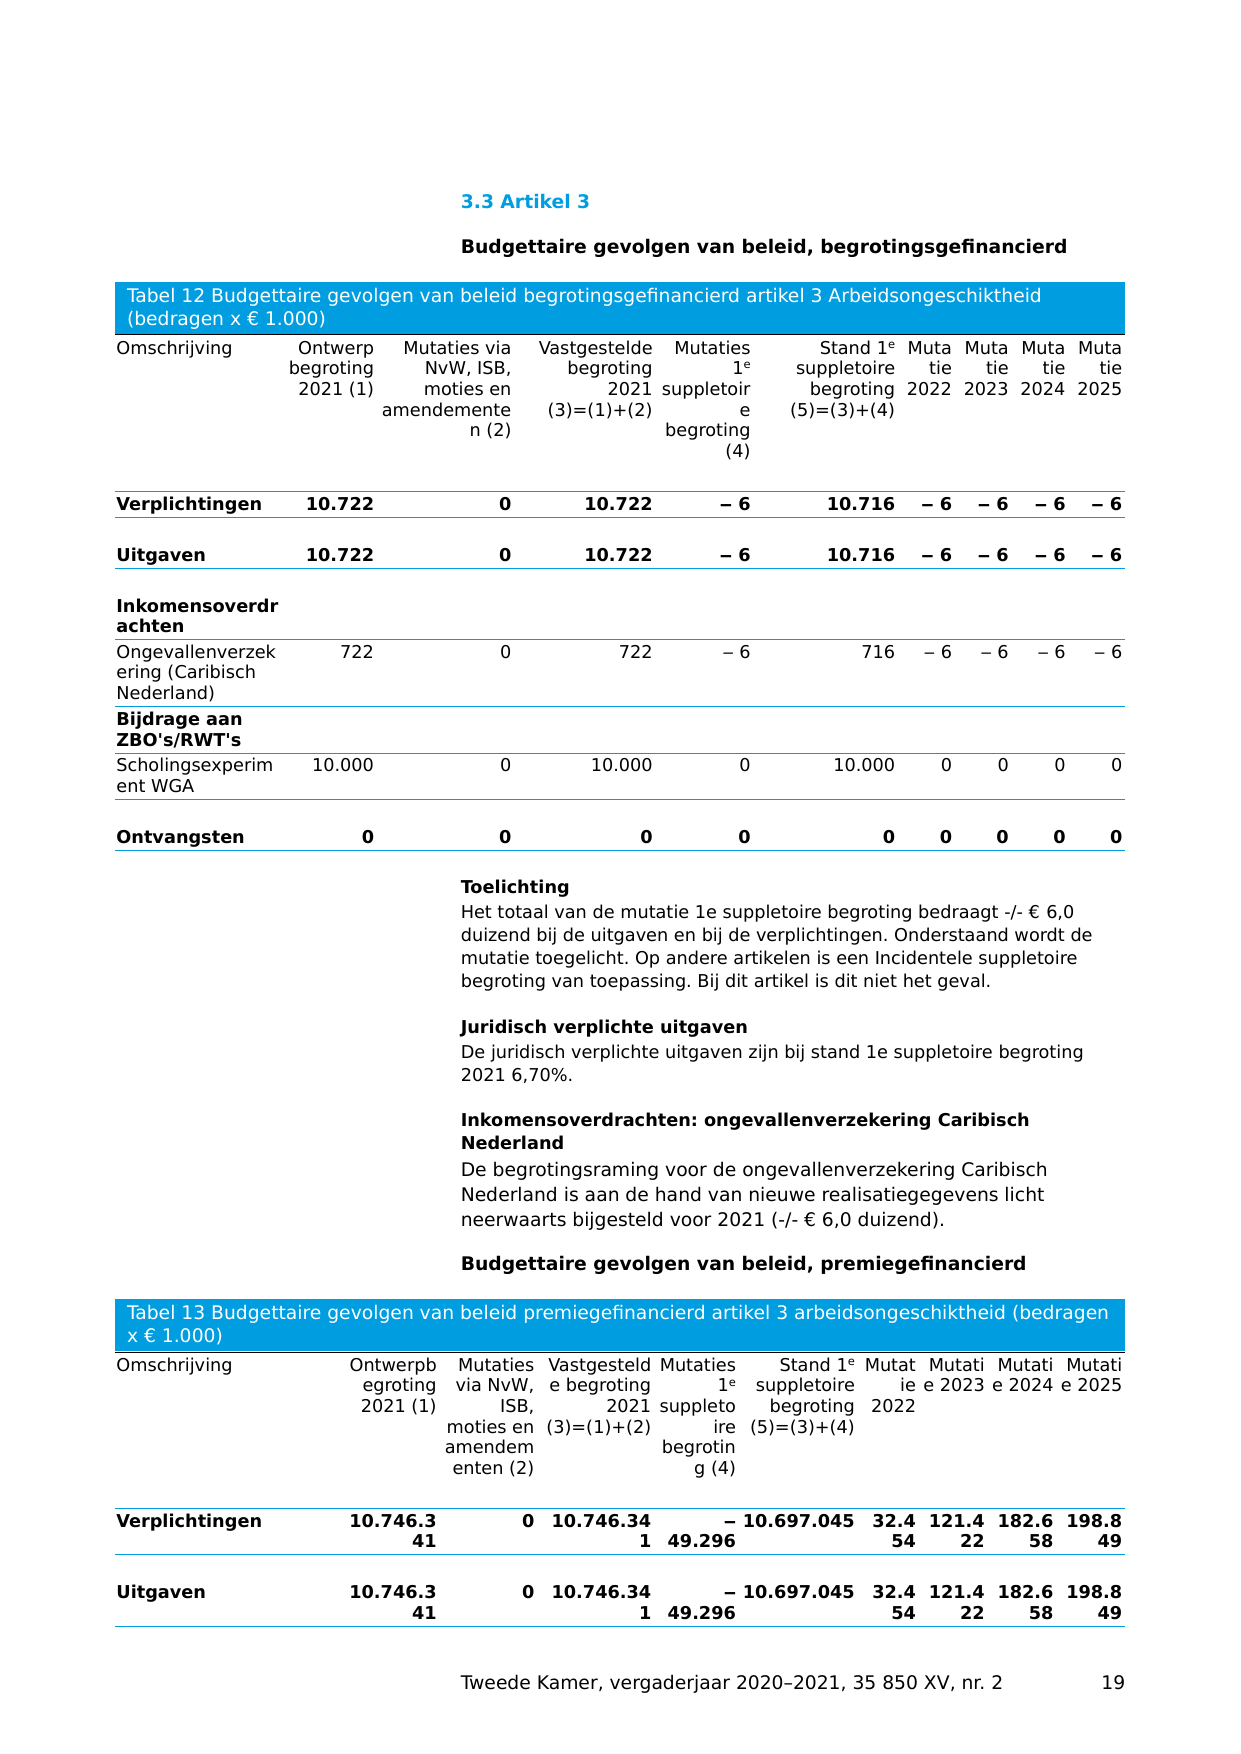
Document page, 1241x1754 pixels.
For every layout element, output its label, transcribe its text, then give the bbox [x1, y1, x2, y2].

table_cell [514, 707, 655, 752]
table_cell Omschrijving [115, 335, 284, 464]
table_cell [514, 518, 655, 542]
table_cell Ontwerpbegroting 2021 (1) [284, 335, 377, 464]
table_cell [284, 593, 377, 639]
table_cell [739, 1555, 857, 1580]
table_cell [377, 800, 514, 824]
list De begrotingsraming voor de ongevallenverzekering Caribisch Nederland is aan de hand van nieuwe realisatiegegevens licht neerwaarts bijgesteld voor 2021 (-/- € 6,0 duizend). [461, 1156, 1125, 1231]
table_cell 121.422 [919, 1580, 987, 1626]
table_cell ‒ 6 [898, 640, 954, 706]
table_cell 0 [655, 754, 753, 799]
table_cell [988, 1627, 1056, 1652]
table_cell 722 [514, 640, 655, 706]
table_cell Vastgestelde begroting 2021 (3)=(1)+(2) [514, 335, 655, 464]
table_cell [338, 1555, 439, 1580]
table_cell 0 [284, 825, 377, 850]
table_cell 10.000 [284, 754, 377, 799]
table_cell [439, 1555, 537, 1580]
table_cell 0 [898, 754, 954, 799]
text De juridisch verplichte uitgaven zijn bij stand 1e suppletoire begroting 2021 6,70%. [461, 1040, 1125, 1086]
table_cell ‒ 6 [898, 492, 954, 517]
table_cell [1056, 1627, 1125, 1652]
table_cell 0 [377, 754, 514, 799]
table_cell [1068, 518, 1125, 542]
table_cell 10.697.045 [739, 1509, 857, 1554]
table_cell Inkomensoverdrachten [115, 593, 284, 639]
table_cell ‒ 6 [655, 492, 753, 517]
table_cell 0 [955, 825, 1011, 850]
table_cell [919, 1627, 987, 1652]
table_cell Scholingsexperiment WGA [115, 754, 284, 799]
title Budgettaire gevolgen van beleid, premiegefinancierd [461, 1253, 1125, 1275]
table_cell ‒ 6 [1068, 640, 1125, 706]
table_cell 10.722 [284, 542, 377, 567]
table_cell 10.746.341 [338, 1580, 439, 1626]
text Juridisch verplichte uitgaven [461, 1015, 1125, 1038]
table_cell [377, 593, 514, 639]
table_cell Ontvangsten [115, 825, 284, 850]
table_cell 10.746.341 [537, 1509, 654, 1554]
table_cell 198.849 [1056, 1509, 1125, 1554]
table_cell 0 [955, 754, 1011, 799]
table_cell 722 [284, 640, 377, 706]
table_cell Vastgestelde begroting 2021 (3)=(1)+(2) [537, 1353, 654, 1481]
table_cell [654, 1627, 739, 1652]
table_header Tabel 13 Budgettaire gevolgen van beleid premiegefinancierd artikel 3 arbeidsongeschiktheid (bedragen x € 1.000) [115, 1299, 1125, 1351]
table_cell [1011, 707, 1068, 752]
table_cell [654, 1555, 739, 1580]
table_cell [655, 569, 753, 593]
table_cell [377, 707, 514, 752]
table_cell [439, 1627, 537, 1652]
table_cell ‒ 6 [655, 640, 753, 706]
table_cell [858, 1555, 919, 1580]
table_cell 0 [514, 825, 655, 850]
table_cell [988, 1555, 1056, 1580]
table_cell 0 [439, 1580, 537, 1626]
table_cell 10.746.341 [537, 1580, 654, 1626]
table_cell [1011, 800, 1068, 824]
table_cell [377, 518, 514, 542]
table_cell Ongevallenverzekering (Caribisch Nederland) [115, 640, 284, 706]
table_cell 10.722 [514, 492, 655, 517]
table_cell [753, 707, 898, 752]
table_cell 10.000 [514, 754, 655, 799]
table_cell [955, 800, 1011, 824]
table_cell ‒ 6 [1011, 640, 1068, 706]
table_cell ‒ 6 [1011, 492, 1068, 517]
table_cell [514, 569, 655, 593]
table_cell ‒ 49.296 [654, 1509, 739, 1554]
table_cell Mutaties via NvW, ISB, moties en amendementen (2) [439, 1353, 537, 1481]
table_cell Omschrijving [115, 1353, 337, 1481]
table_cell 0 [439, 1509, 537, 1554]
table_cell Verplichtingen [115, 492, 284, 517]
table_cell [115, 464, 1125, 491]
table_cell 0 [655, 825, 753, 850]
table_cell [898, 593, 954, 639]
table_cell [655, 800, 753, 824]
table_cell Mutatie 2023 [919, 1353, 987, 1481]
table_cell 0 [377, 542, 514, 567]
table_cell Mutaties 1e suppletoire begroting (4) [654, 1353, 739, 1481]
table_cell Uitgaven [115, 1580, 337, 1626]
table_cell [1068, 593, 1125, 639]
table_cell Bijdrage aan ZBO's/RWT's [115, 707, 284, 752]
table_cell ‒ 49.296 [654, 1580, 739, 1626]
table_cell [115, 1481, 1125, 1508]
table_cell [338, 1627, 439, 1652]
table_cell Mutatie 2022 [858, 1353, 919, 1481]
table_cell 10.697.045 [739, 1580, 857, 1626]
table_cell [898, 569, 954, 593]
table_cell [284, 569, 377, 593]
table_cell [955, 593, 1011, 639]
table_cell [655, 518, 753, 542]
table_cell [284, 707, 377, 752]
table_cell Mutatie 2025 [1056, 1353, 1125, 1481]
table_cell ‒ 6 [955, 542, 1011, 567]
table_cell 10.722 [284, 492, 377, 517]
table_cell [898, 518, 954, 542]
table_cell 0 [898, 825, 954, 850]
table_cell ‒ 6 [955, 492, 1011, 517]
table_cell 0 [1068, 825, 1125, 850]
table_cell [377, 569, 514, 593]
table_cell [898, 800, 954, 824]
table_cell 0 [1011, 754, 1068, 799]
table_cell 121.422 [919, 1509, 987, 1554]
table_cell [1011, 518, 1068, 542]
table_cell [739, 1627, 857, 1652]
table_cell ‒ 6 [898, 542, 954, 567]
table_cell Mutaties via NvW, ISB, moties en amendementen (2) [377, 335, 514, 464]
table_cell ‒ 6 [1068, 542, 1125, 567]
table_cell [753, 593, 898, 639]
table_cell [1068, 569, 1125, 593]
title 3.3 Artikel 3 [461, 191, 1125, 213]
table_cell Mutaties 1e suppletoire begroting (4) [655, 335, 753, 464]
table_cell Stand 1e suppletoire begroting (5)=(3)+(4) [739, 1353, 857, 1481]
table_cell [115, 1555, 337, 1580]
table_cell [753, 518, 898, 542]
table_cell [753, 569, 898, 593]
text Inkomensoverdrachten: ongevallenverzekering Caribisch Nederland [461, 1108, 1125, 1154]
table_cell [655, 707, 753, 752]
table_cell 10.716 [753, 542, 898, 567]
table_cell 32.454 [858, 1580, 919, 1626]
table_cell [955, 569, 1011, 593]
table_cell [655, 593, 753, 639]
table_cell 182.658 [988, 1580, 1056, 1626]
table_cell [898, 707, 954, 752]
table_cell ‒ 6 [655, 542, 753, 567]
table_cell [115, 800, 284, 824]
table_cell [1068, 707, 1125, 752]
table_cell 0 [753, 825, 898, 850]
table_cell Mutatie 2022 [898, 335, 954, 464]
table_cell 0 [377, 640, 514, 706]
table_cell ‒ 6 [1068, 492, 1125, 517]
table_cell [514, 800, 655, 824]
table_cell [537, 1627, 654, 1652]
table_cell [284, 800, 377, 824]
table_cell [514, 593, 655, 639]
table_cell ‒ 6 [955, 640, 1011, 706]
table_cell [858, 1627, 919, 1652]
table_cell Mutatie 2024 [1011, 335, 1068, 464]
table_cell 10.716 [753, 492, 898, 517]
title Budgettaire gevolgen van beleid, begrotingsgefinancierd [461, 236, 1125, 258]
table_cell 10.722 [514, 542, 655, 567]
table_cell [1056, 1555, 1125, 1580]
table_cell [284, 518, 377, 542]
table_cell [537, 1555, 654, 1580]
table_cell 10.746.341 [338, 1509, 439, 1554]
table_cell Stand 1e suppletoire begroting (5)=(3)+(4) [753, 335, 898, 464]
table_cell [955, 518, 1011, 542]
table_cell [1011, 593, 1068, 639]
table_cell 0 [1011, 825, 1068, 850]
table_cell 716 [753, 640, 898, 706]
table_cell Mutatie 2025 [1068, 335, 1125, 464]
table_cell [115, 518, 284, 542]
table_cell 182.658 [988, 1509, 1056, 1554]
table_cell [1011, 569, 1068, 593]
table_cell Uitgaven [115, 542, 284, 567]
table_header Tabel 12 Budgettaire gevolgen van beleid begrotingsgefinancierd artikel 3 Arbeidsongeschiktheid (bedragen x € 1.000) [115, 282, 1125, 334]
table_cell Ontwerpbegroting 2021 (1) [338, 1353, 439, 1481]
table_cell 0 [377, 492, 514, 517]
table_cell [1068, 800, 1125, 824]
table_cell 32.454 [858, 1509, 919, 1554]
table_cell Verplichtingen [115, 1509, 337, 1554]
text Toelichting [461, 875, 1125, 898]
table_cell [115, 569, 284, 593]
text Het totaal van de mutatie 1e suppletoire begroting bedraagt -/- € 6,0 duizend bij de uitgaven en bij de verplichtingen. Onderstaand wordt de mutatie toegelicht. Op andere artikelen is een Incidentele suppletoire begroting van toepassing. Bij dit artikel is dit niet het geval. [461, 900, 1125, 992]
table_cell ‒ 6 [1011, 542, 1068, 567]
table_cell 198.849 [1056, 1580, 1125, 1626]
table_cell 10.000 [753, 754, 898, 799]
table_cell [955, 707, 1011, 752]
table_cell 0 [1068, 754, 1125, 799]
table_cell Mutatie 2023 [955, 335, 1011, 464]
table_cell [753, 800, 898, 824]
table_cell [115, 1627, 337, 1652]
table_cell 0 [377, 825, 514, 850]
table_cell Mutatie 2024 [988, 1353, 1056, 1481]
table_cell [919, 1555, 987, 1580]
